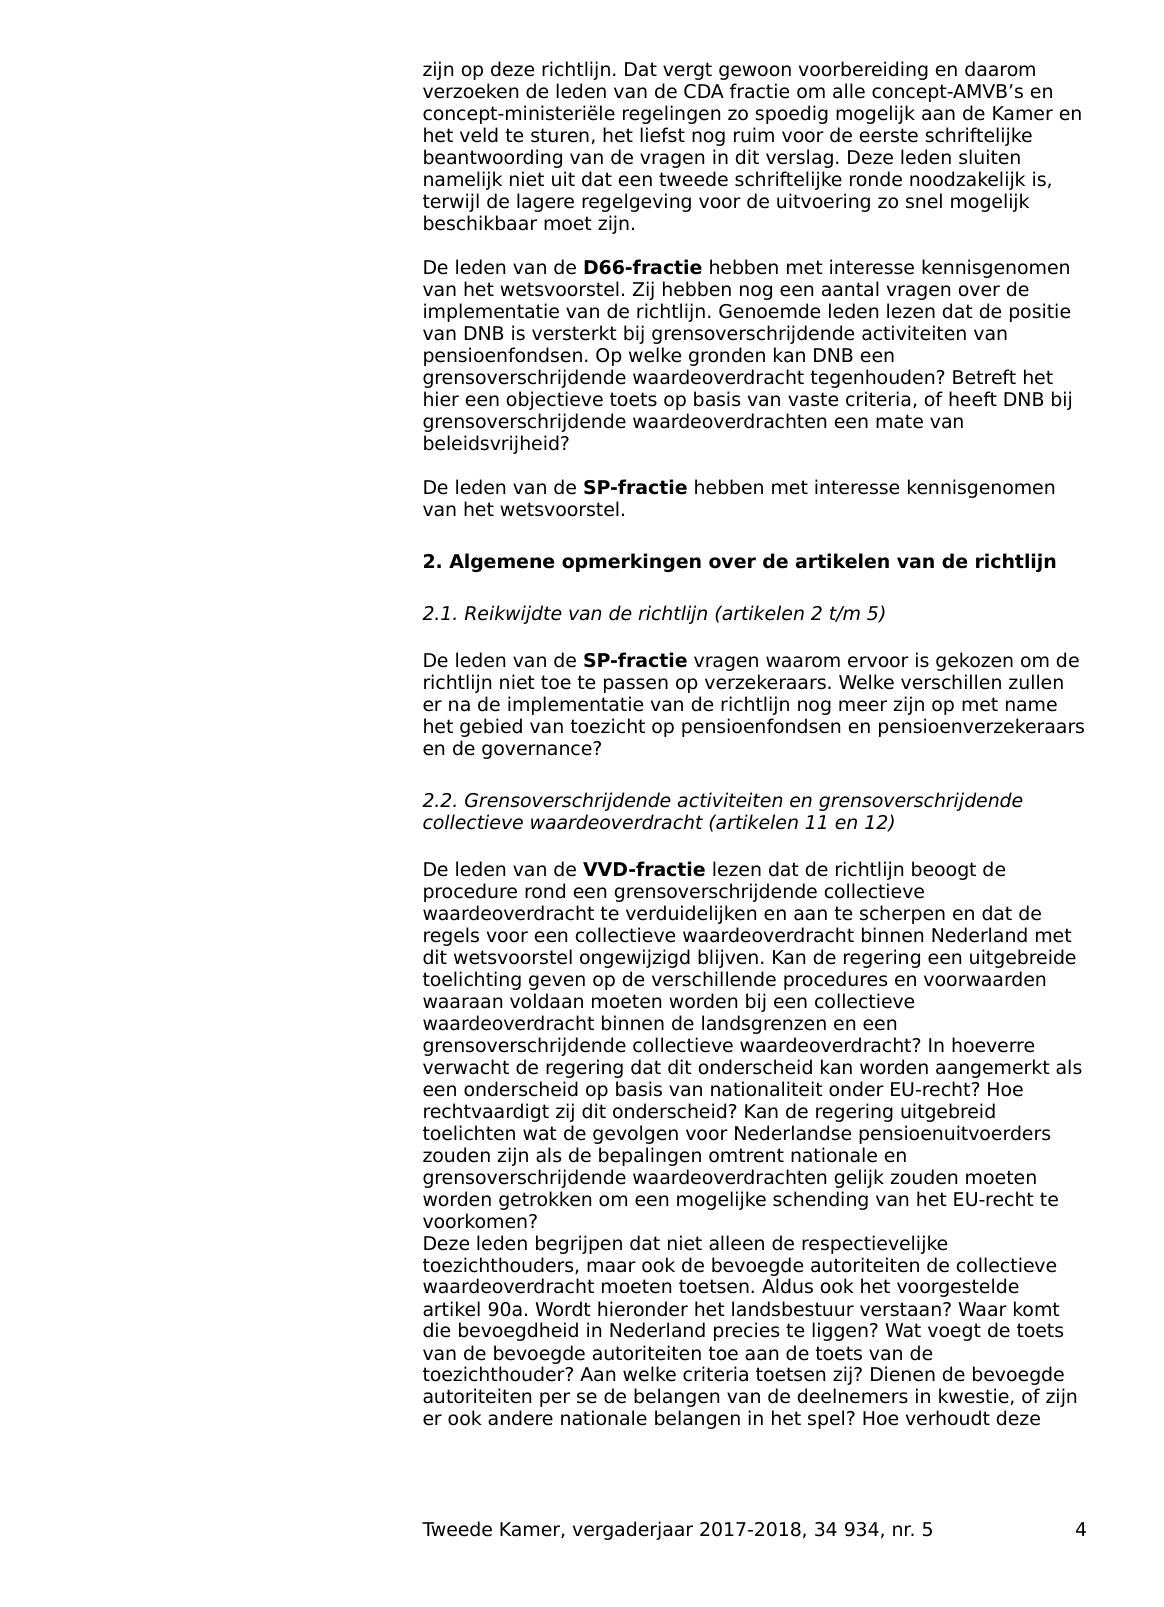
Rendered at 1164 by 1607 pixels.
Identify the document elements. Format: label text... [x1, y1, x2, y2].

text zijn op deze richtlijn. Dat vergt gewoon voorbereiding en daarom verzoeken de leden van de CDA fractie om alle concept-AMVB’s en concept-ministeriële regelingen zo spoedig mogelijk aan de Kamer en het veld te sturen, het liefst nog ruim voor de eerste schriftelijke beantwoording van de vragen in dit verslag. Deze leden sluiten namelijk niet uit dat een tweede schriftelijke ronde noodzakelijk is, terwijl de lagere regelgeving voor de uitvoering zo snel mogelijk beschikbaar moet zijn. [422, 59, 1087, 235]
subtitle 2. Algemene opmerkingen over de artikelen van de richtlijn [422, 551, 1087, 573]
subtitle 2.1. Reikwijdte van de richtlijn (artikelen 2 t/m 5) [422, 603, 1087, 625]
text De leden van de D66-fractie hebben met interesse kennisgenomen van het wetsvoorstel. Zij hebben nog een aantal vragen over de implementatie van de richtlijn. Genoemde leden lezen dat de positie van DNB is versterkt bij grensoverschrijdende activiteiten van pensioenfondsen. Op welke gronden kan DNB een grensoverschrijdende waardeoverdracht tegenhouden? Betreft het hier een objectieve toets op basis van vaste criteria, of heeft DNB bij grensoverschrijdende waardeoverdrachten een mate van beleidsvrijheid? [422, 257, 1087, 455]
text De leden van de SP-fractie vragen waarom ervoor is gekozen om de richtlijn niet toe te passen op verzekeraars. Welke verschillen zullen er na de implementatie van de richtlijn nog meer zijn op met name het gebied van toezicht op pensioenfondsen en pensioenverzekeraars en de governance? [422, 650, 1087, 760]
text Deze leden begrijpen dat niet alleen de respectievelijke toezichthouders, maar ook de bevoegde autoriteiten de collectieve waardeoverdracht moeten toetsen. Aldus ook het voorgestelde artikel 90a. Wordt hieronder het landsbestuur verstaan? Waar komt die bevoegdheid in Nederland precies te liggen? Wat voegt de toets van de bevoegde autoriteiten toe aan de toets van de toezichthouder? Aan welke criteria toetsen zij? Dienen de bevoegde autoriteiten per se de belangen van de deelnemers in kwestie, of zijn er ook andere nationale belangen in het spel? Hoe verhoudt deze [422, 1232, 1087, 1430]
subtitle 2.2. Grensoverschrijdende activiteiten en grensoverschrijdende collectieve waardeoverdracht (artikelen 11 en 12) [422, 790, 1087, 834]
text De leden van de VVD-fractie lezen dat de richtlijn beoogt de procedure rond een grensoverschrijdende collectieve waardeoverdracht te verduidelijken en aan te scherpen en dat de regels voor een collectieve waardeoverdracht binnen Nederland met dit wetsvoorstel ongewijzigd blijven. Kan de regering een uitgebreide toelichting geven op de verschillende procedures en voorwaarden waaraan voldaan moeten worden bij een collectieve waardeoverdracht binnen de landsgrenzen en een grensoverschrijdende collectieve waardeoverdracht? In hoeverre verwacht de regering dat dit onderscheid kan worden aangemerkt als een onderscheid op basis van nationaliteit onder EU-recht? Hoe rechtvaardigt zij dit onderscheid? Kan de regering uitgebreid toelichten wat de gevolgen voor Nederlandse pensioenuitvoerders zouden zijn als de bepalingen omtrent nationale en grensoverschrijdende waardeoverdrachten gelijk zouden moeten worden getrokken om een mogelijke schending van het EU-recht te voorkomen? [422, 859, 1087, 1232]
text De leden van de SP-fractie hebben met interesse kennisgenomen van het wetsvoorstel. [422, 477, 1087, 521]
